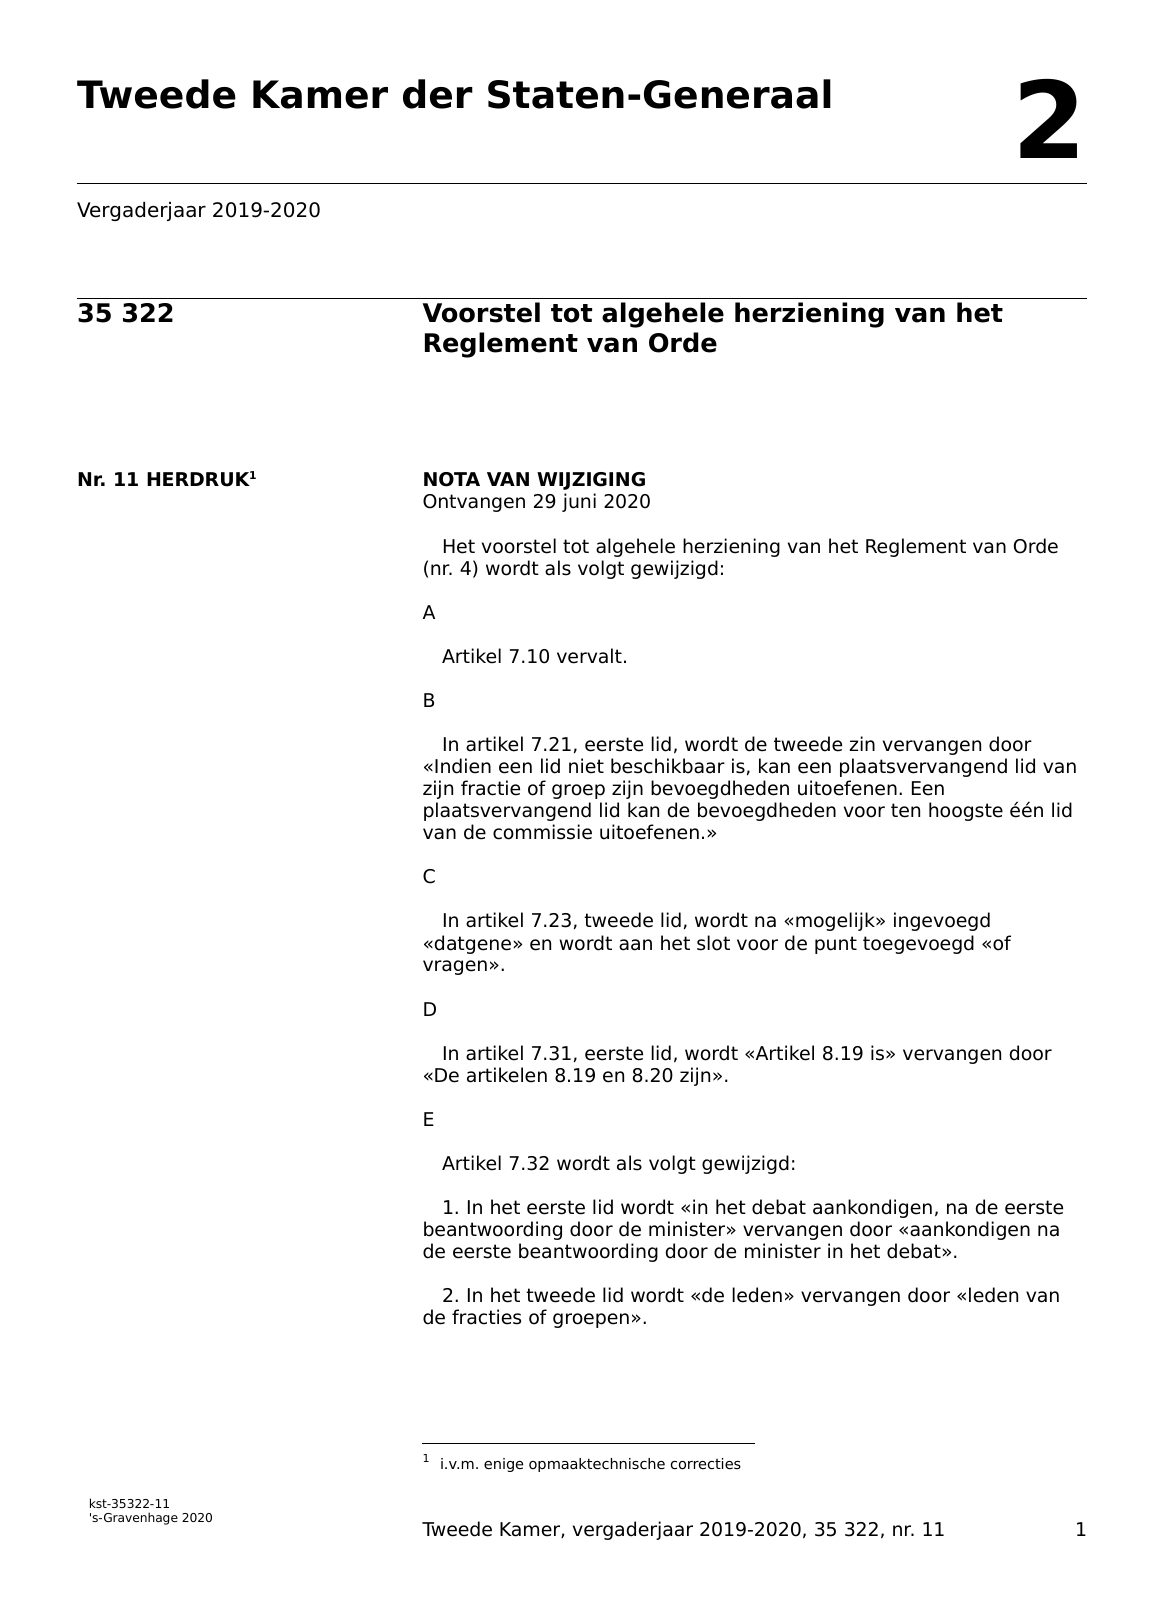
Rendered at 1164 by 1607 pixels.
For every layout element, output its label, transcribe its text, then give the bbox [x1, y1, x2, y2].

text In artikel 7.23, tweede lid, wordt na «mogelijk» ingevoegd «datgene» en wordt aan het slot voor de punt toegevoegd «of vragen». [422, 910, 1087, 976]
subtitle 35 322 Voorstel tot algehele herziening van het Reglement van Orde [77, 299, 1087, 358]
subtitle Nr. 11 HERDRUK NOTA VAN WIJZIGING [77, 469, 1087, 491]
subtitle E [422, 1109, 1087, 1131]
subtitle B [422, 690, 1087, 712]
subtitle A [422, 602, 1087, 624]
text Ontvangen 29 juni 2020 [422, 491, 1087, 513]
text 1. In het eerste lid wordt «in het debat aankondigen, na de eerste beantwoording door de minister» vervangen door «aankondigen na de eerste beantwoording door de minister in het debat». [422, 1197, 1087, 1263]
subtitle C [422, 866, 1087, 888]
text Artikel 7.10 vervalt. [422, 646, 1087, 668]
table_cell Vergaderjaar 2019-2020 [77, 184, 1087, 298]
text In artikel 7.31, eerste lid, wordt «Artikel 8.19 is» vervangen door «De artikelen 8.19 en 8.20 zijn». [422, 1043, 1087, 1087]
text Artikel 7.32 wordt als volgt gewijzigd: [422, 1153, 1087, 1175]
table_header Tweede Kamer der Staten-Generaal [77, 59, 886, 183]
text In artikel 7.21, eerste lid, wordt de tweede zin vervangen door «Indien een lid niet beschikbaar is, kan een plaatsvervangend lid van zijn fractie of groep zijn bevoegdheden uitoefenen. Een plaatsvervangend lid kan de bevoegdheden voor ten hoogste één lid van de commissie uitoefenen.» [422, 734, 1087, 844]
text 2. In het tweede lid wordt «de leden» vervangen door «leden van de fracties of groepen». [422, 1285, 1087, 1329]
text Het voorstel tot algehele herziening van het Reglement van Orde (nr. 4) wordt als volgt gewijzigd: [422, 536, 1087, 579]
subtitle D [422, 998, 1087, 1021]
text i.v.m. enige opmaaktechnische correcties [422, 1452, 1087, 1474]
text 's-Gravenhage 2020 [88, 1511, 323, 1525]
text kst-35322-11 [88, 1497, 323, 1511]
table_header 2 [886, 59, 1087, 183]
